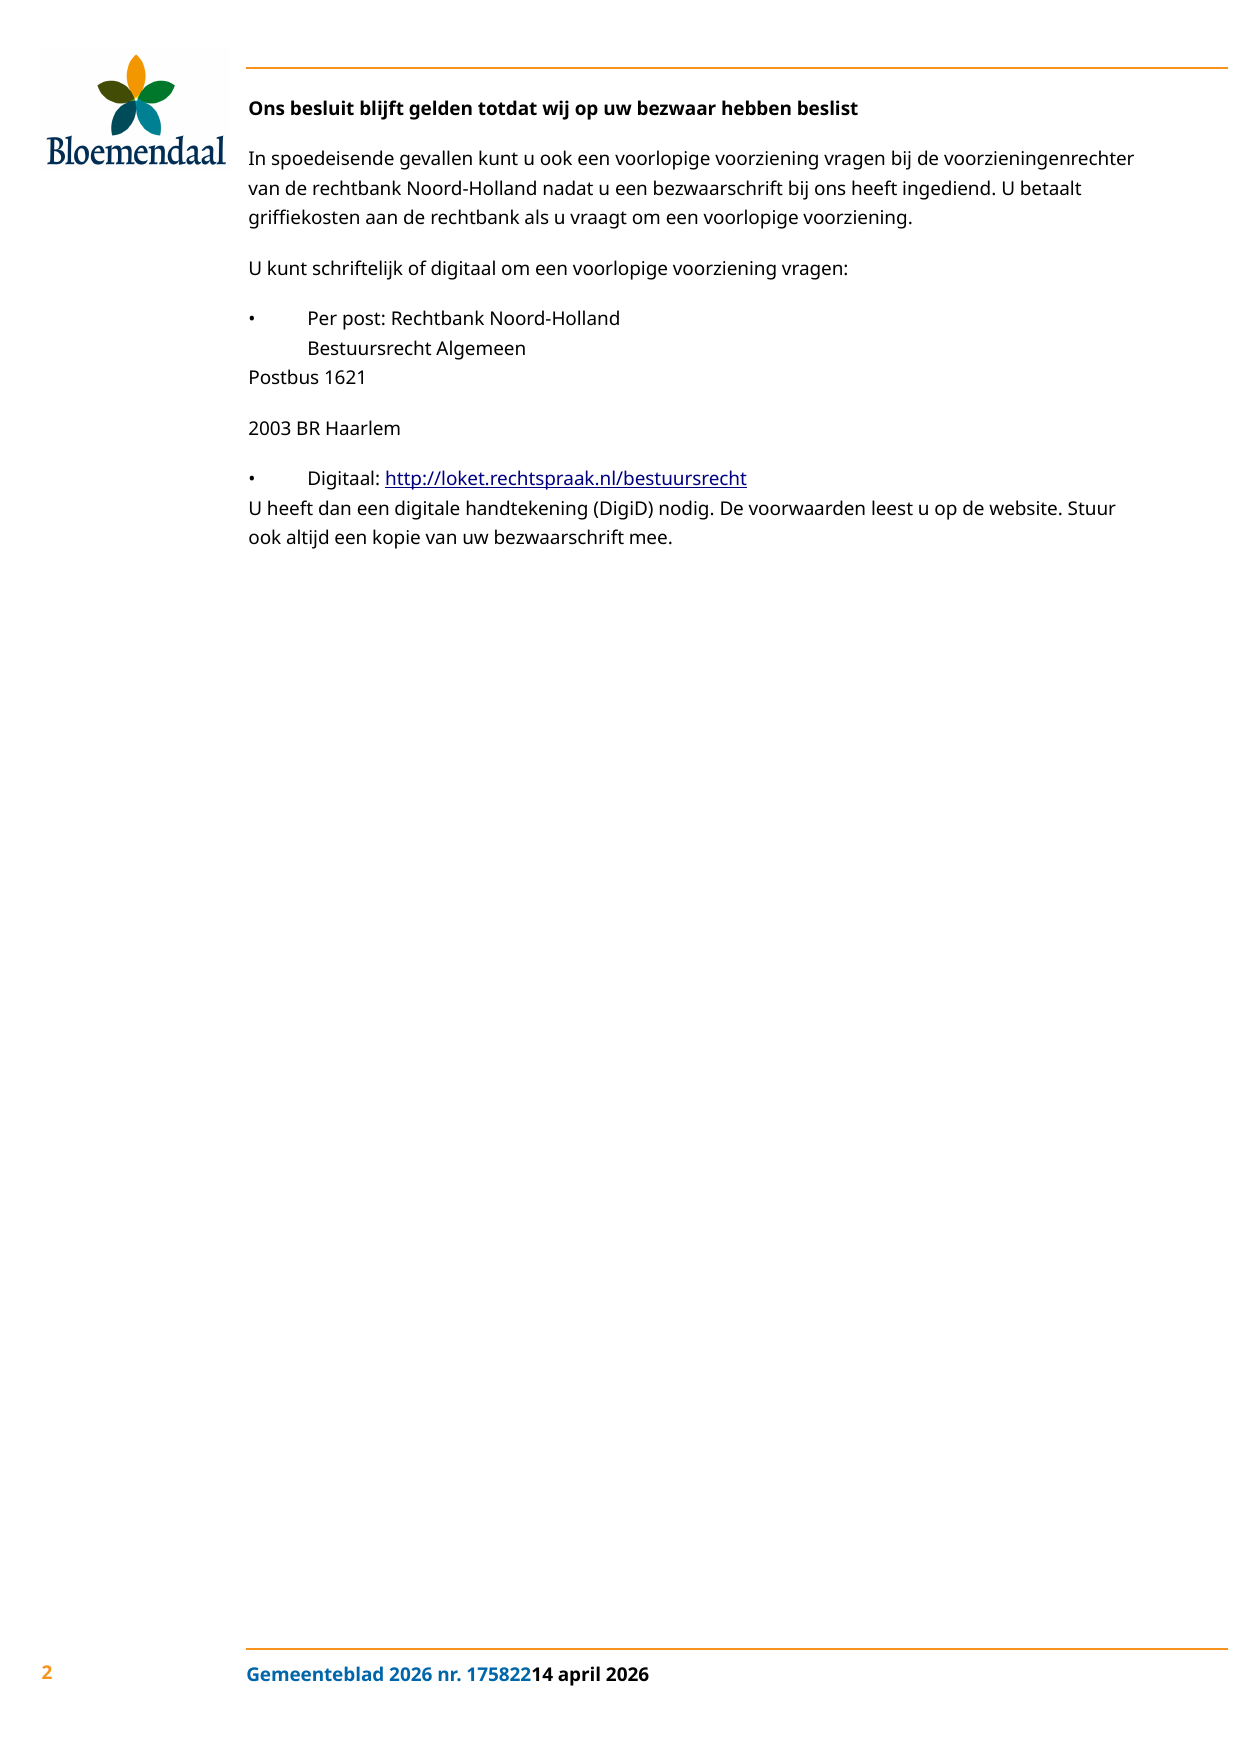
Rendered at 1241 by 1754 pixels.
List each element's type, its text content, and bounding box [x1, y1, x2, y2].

text U heeft dan een digitale handtekening (DigiD) nodig. De voorwaarden leest u op de website. Stuur ook altijd een kopie van uw bezwaarschrift mee. [248, 495, 1152, 550]
text Postbus 1621 [248, 364, 1152, 390]
list Digitaal: http://loket.rechtspraak.nl/bestuursrecht [248, 465, 1152, 491]
text U kunt schriftelijk of digitaal om een voorlopige voorziening vragen: [248, 255, 1152, 281]
text 2003 BR Haarlem [248, 415, 1152, 441]
list Per post: Rechtbank Noord-Holland [248, 305, 1152, 331]
text In spoedeisende gevallen kunt u ook een voorlopige voorziening vragen bij de voorzieningenrechter van de rechtbank Noord-Holland nadat u een bezwaarschrift bij ons heeft ingediend. U betaalt griffiekosten aan de rechtbank als u vraagt om een voorlopige voorziening. [248, 145, 1152, 230]
list Bestuursrecht Algemeen [248, 335, 1152, 361]
text Ons besluit blijft gelden totdat wij op uw bezwaar hebben beslist [248, 95, 1152, 121]
picture [41, 47, 231, 172]
